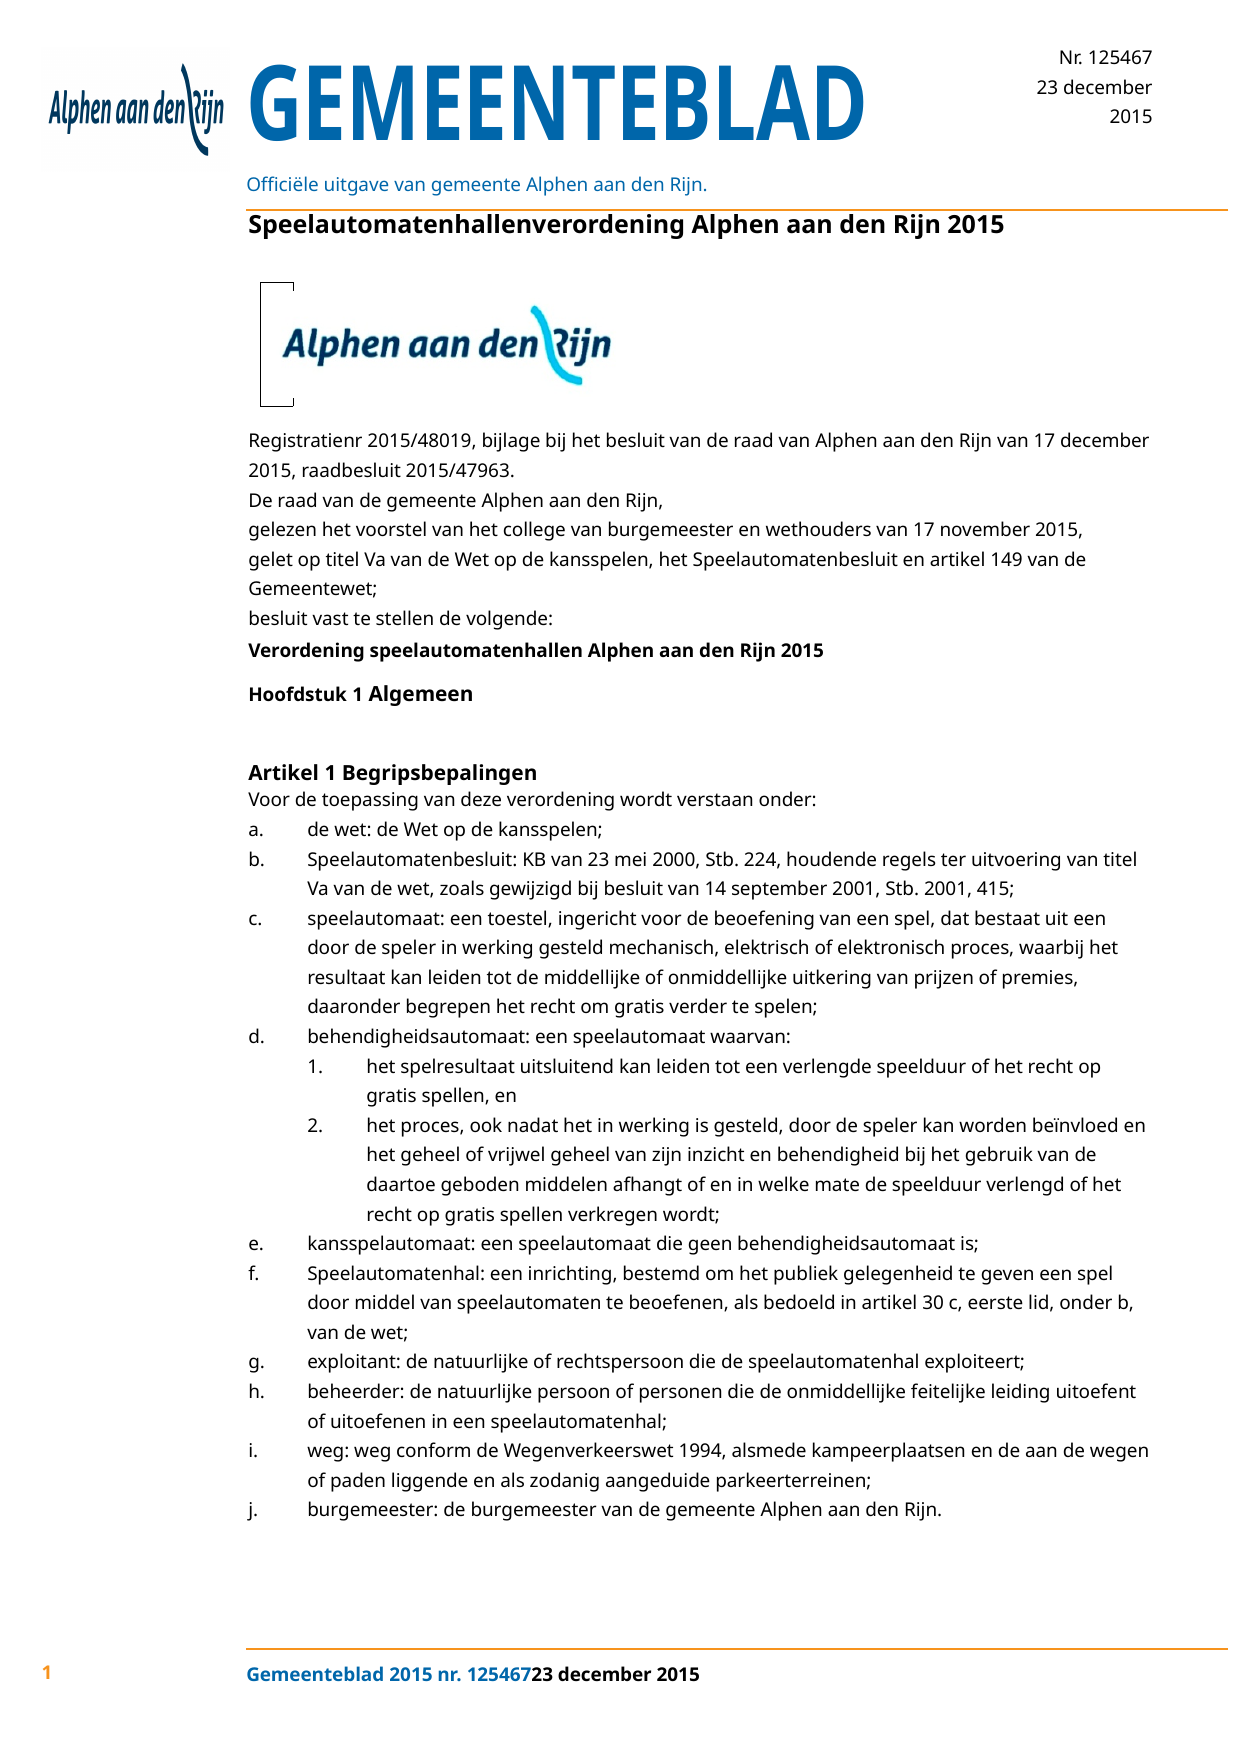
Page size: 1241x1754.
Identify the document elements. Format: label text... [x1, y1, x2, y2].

list behendigheidsautomaat: een speelautomaat waarvan: [248, 1023, 1152, 1049]
text Hoofdstuk 1 Algemeen [248, 679, 1152, 708]
text Speelautomatenhallenverordening Alphen aan den Rijn 2015 [248, 211, 1152, 241]
list het spelresultaat uitsluitend kan leiden tot een verlengde speelduur of het recht op gratis spellen, en [307, 1053, 1152, 1108]
text De raad van de gemeente Alphen aan den Rijn, [248, 487, 1152, 513]
list het proces, ook nadat het in werking is gesteld, door de speler kan worden beïnvloed en het geheel of vrijwel geheel van zijn inzicht en behendigheid bij het gebruik van de daartoe geboden middelen afhangt of en in welke mate de speelduur verlengd of het recht op gratis spellen verkregen wordt; [307, 1112, 1152, 1226]
text gelezen het voorstel van het college van burgemeester en wethouders van 17 november 2015, [248, 516, 1152, 542]
list weg: weg conform de Wegenverkeerswet 1994, alsmede kampeerplaatsen en de aan de wegen of paden liggende en als zodanig aangeduide parkeerterreinen; [248, 1437, 1152, 1493]
text gelet op titel Va van de Wet op de kansspelen, het Speelautomatenbesluit en artikel 149 van de Gemeentewet; [248, 546, 1152, 601]
text Artikel 1 Begripsbepalingen [248, 758, 1152, 787]
text besluit vast te stellen de volgende: [248, 605, 1152, 631]
text Registratienr 2015/48019, bijlage bij het besluit van de raad van Alphen aan den Rijn van 17 december 2015, raadbesluit 2015/47963. [248, 428, 1152, 483]
list exploitant: de natuurlijke of rechtspersoon die de speelautomatenhal exploiteert; [248, 1349, 1152, 1374]
picture [41, 47, 231, 172]
list Speelautomatenhal: een inrichting, bestemd om het publiek gelegenheid te geven een spel door middel van speelautomaten te beoefenen, als bedoeld in artikel 30 c, eerste lid, onder b, van de wet; [248, 1260, 1152, 1345]
list Speelautomatenbesluit: KB van 23 mei 2000, Stb. 224, houdende regels ter uitvoering van titel Va van de wet, zoals gewijzigd bij besluit van 14 september 2001, Stb. 2001, 415; [248, 846, 1152, 901]
list speelautomaat: een toestel, ingericht voor de beoefening van een spel, dat bestaat uit een door de speler in werking gesteld mechanisch, elektrisch of elektronisch proces, waarbij het resultaat kan leiden tot de middellijke of onmiddellijke uitkering van prijzen of premies, daaronder begrepen het recht om gratis verder te spelen; [248, 905, 1152, 1019]
list de wet: de Wet op de kansspelen; [248, 816, 1152, 842]
list kansspelautomaat: een speelautomaat die geen behendigheidsautomaat is; [248, 1230, 1152, 1256]
list burgemeester: de burgemeester van de gemeente Alphen aan den Rijn. [248, 1497, 1152, 1522]
list beheerder: de natuurlijke persoon of personen die de onmiddellijke feitelijke leiding uitoefent of uitoefenen in een speelautomatenhal; [248, 1378, 1152, 1433]
picture [268, 291, 624, 398]
text Voor de toepassing van deze verordening wordt verstaan onder: [248, 787, 1152, 812]
text Verordening speelautomatenhallen Alphen aan den Rijn 2015 [248, 635, 1152, 663]
